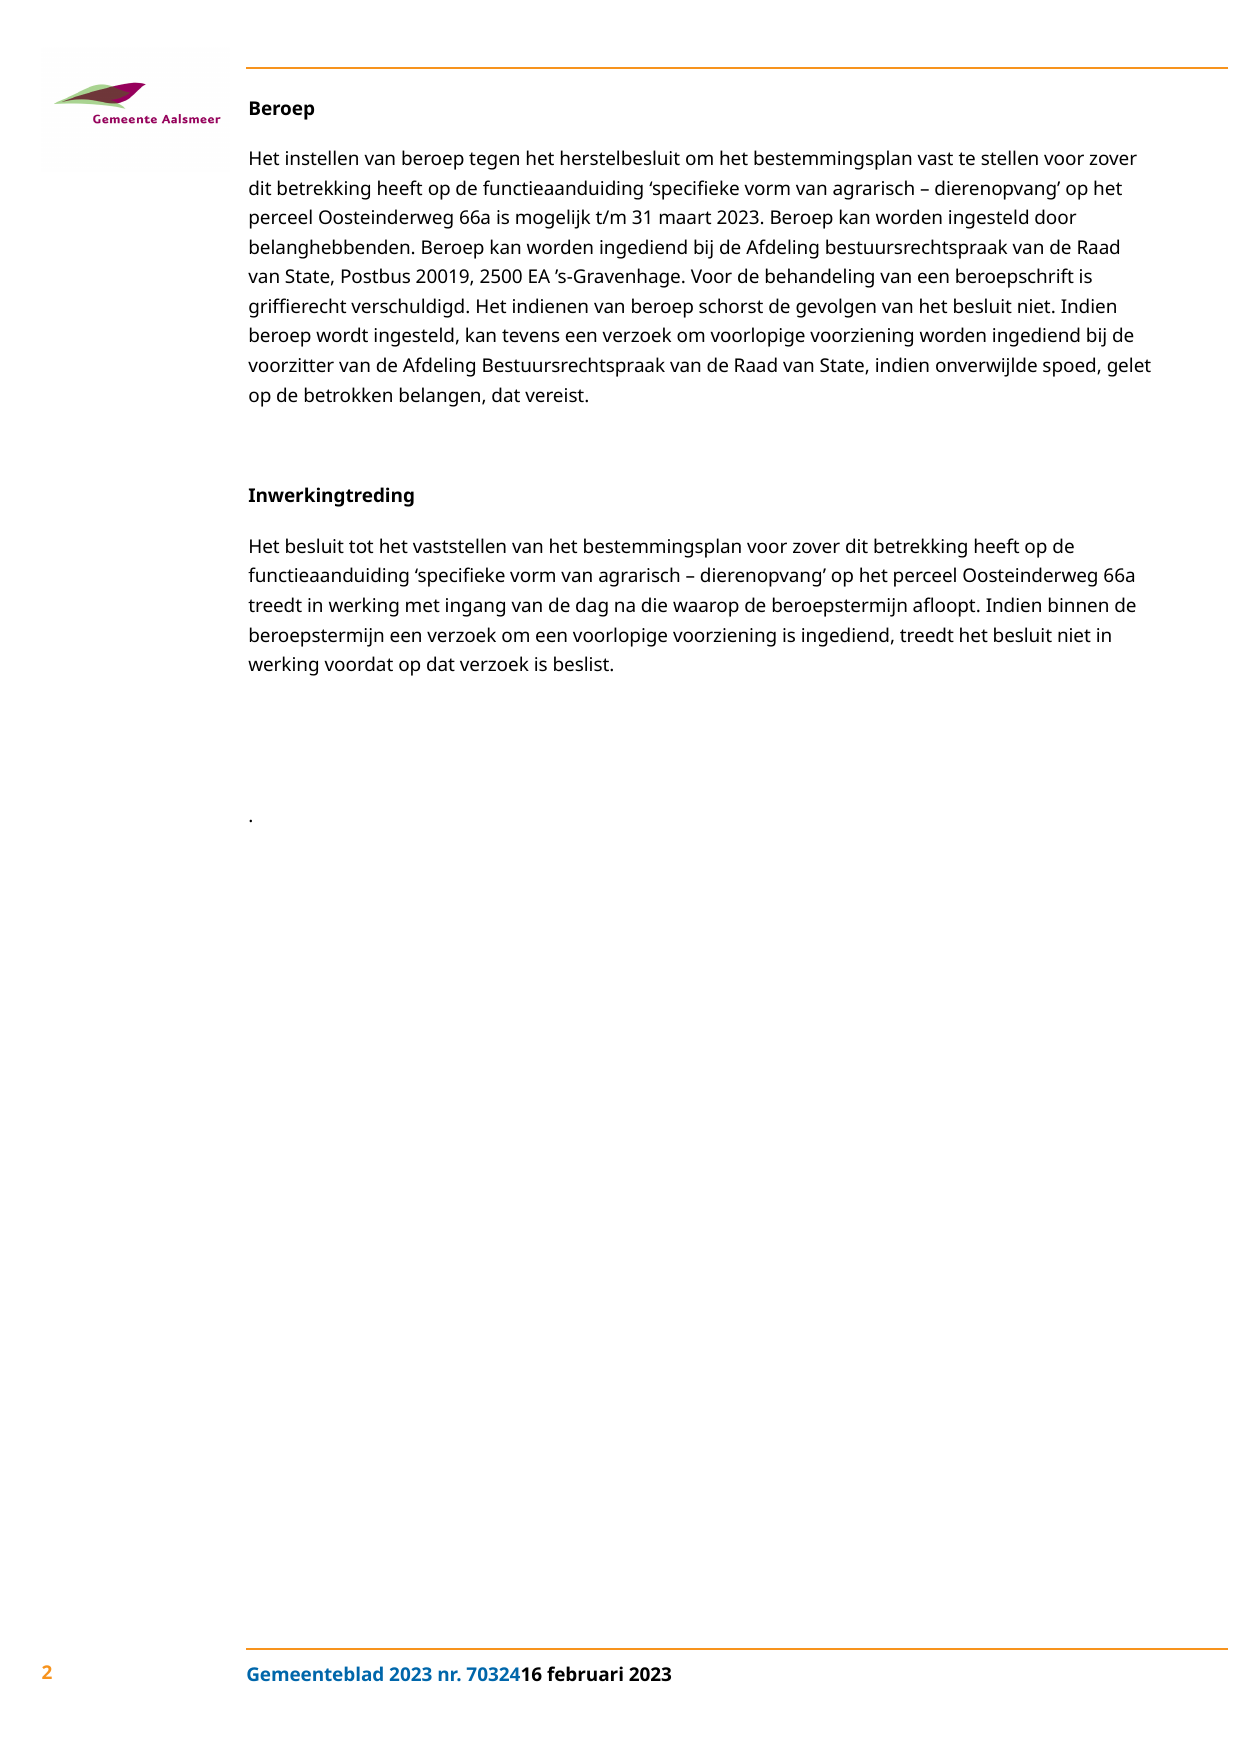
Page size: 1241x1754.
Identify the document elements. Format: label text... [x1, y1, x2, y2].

text Beroep [248, 95, 1152, 121]
text Inwerkingtreding [248, 483, 1152, 508]
text . [248, 803, 1152, 828]
text Het instellen van beroep tegen het herstelbesluit om het bestemmingsplan vast te stellen voor zover dit betrekking heeft op de functieaanduiding ‘specifieke vorm van agrarisch – dierenopvang’ op het perceel Oosteinderweg 66a is mogelijk t/m 31 maart 2023. Beroep kan worden ingesteld door belanghebbenden. Beroep kan worden ingediend bij de Afdeling bestuursrechtspraak van de Raad van State, Postbus 20019, 2500 EA ’s-Gravenhage. Voor de behandeling van een beroepschrift is griffierecht verschuldigd. Het indienen van beroep schorst de gevolgen van het besluit niet. Indien beroep wordt ingesteld, kan tevens een verzoek om voorlopige voorziening worden ingediend bij de voorzitter van de Afdeling Bestuursrechtspraak van de Raad van State, indien onverwijlde spoed, gelet op de betrokken belangen, dat vereist. [248, 145, 1152, 408]
picture [41, 47, 231, 172]
text Het besluit tot het vaststellen van het bestemmingsplan voor zover dit betrekking heeft op de functieaanduiding ‘specifieke vorm van agrarisch – dierenopvang’ op het perceel Oosteinderweg 66a treedt in werking met ingang van de dag na die waarop de beroepstermijn afloopt. Indien binnen de beroepstermijn een verzoek om een voorlopige voorziening is ingediend, treedt het besluit niet in werking voordat op dat verzoek is beslist. [248, 533, 1152, 677]
